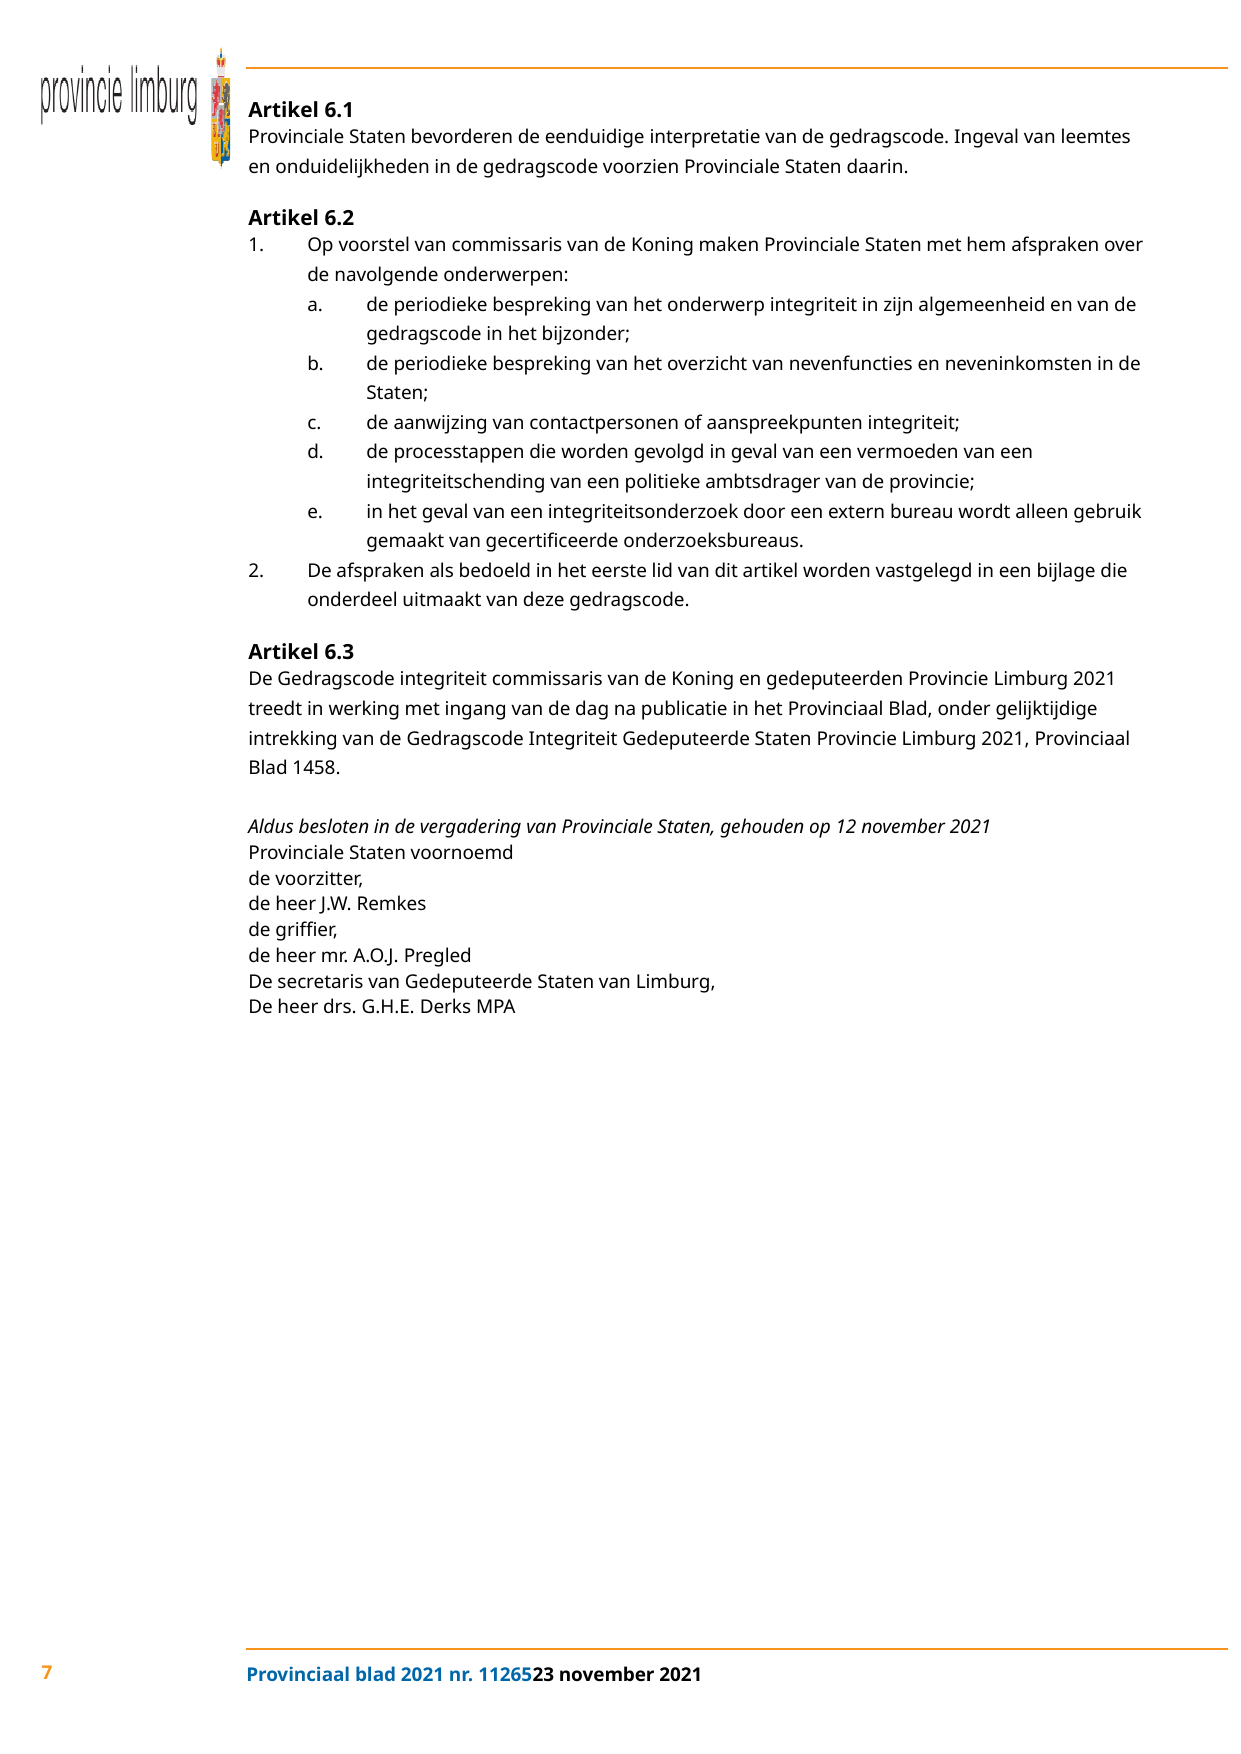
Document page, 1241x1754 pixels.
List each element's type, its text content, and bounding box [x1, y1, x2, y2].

list Op voorstel van commissaris van de Koning maken Provinciale Staten met hem afspraken over de navolgende onderwerpen: [248, 232, 1152, 287]
list De afspraken als bedoeld in het eerste lid van dit artikel worden vastgelegd in een bijlage die onderdeel uitmaakt van deze gedragscode. [248, 557, 1152, 612]
text De heer drs. G.H.E. Derks MPA [248, 993, 1152, 1019]
text Artikel 6.2 [248, 203, 1152, 232]
list de processtappen die worden gevolgd in geval van een vermoeden van een integriteitschending van een politieke ambtsdrager van de provincie; [307, 439, 1152, 494]
text de voorzitter, [248, 865, 1152, 891]
list de aanwijzing van contactpersonen of aanspreekpunten integriteit; [307, 409, 1152, 435]
list de periodieke bespreking van het onderwerp integriteit in zijn algemeenheid en van de gedragscode in het bijzonder; [307, 291, 1152, 346]
list de periodieke bespreking van het overzicht van nevenfuncties en neveninkomsten in de Staten; [307, 350, 1152, 405]
list in het geval van een integriteitsonderzoek door een extern bureau wordt alleen gebruik gemaakt van gecertificeerde onderzoeksbureaus. [307, 498, 1152, 553]
text Artikel 6.1 [248, 95, 1152, 123]
text de heer mr. A.O.J. Pregled [248, 942, 1152, 968]
text de heer J.W. Remkes [248, 891, 1152, 916]
text Artikel 6.3 [248, 637, 1152, 666]
text De secretaris van Gedeputeerde Staten van Limburg, [248, 968, 1152, 993]
text de griffier, [248, 916, 1152, 942]
text Provinciale Staten bevorderen de eenduidige interpretatie van de gedragscode. Ingeval van leemtes en onduidelijkheden in de gedragscode voorzien Provinciale Staten daarin. [248, 123, 1152, 178]
text Aldus besloten in de vergadering van Provinciale Staten, gehouden op 12 november 2021 [248, 813, 1152, 839]
picture [41, 47, 231, 172]
text Provinciale Staten voornoemd [248, 839, 1152, 865]
text De Gedragscode integriteit commissaris van de Koning en gedeputeerden Provincie Limburg 2021 treedt in werking met ingang van de dag na publicatie in het Provinciaal Blad, onder gelijktijdige intrekking van de Gedragscode Integriteit Gedeputeerde Staten Provincie Limburg 2021, Provinciaal Blad 1458. [248, 666, 1152, 780]
